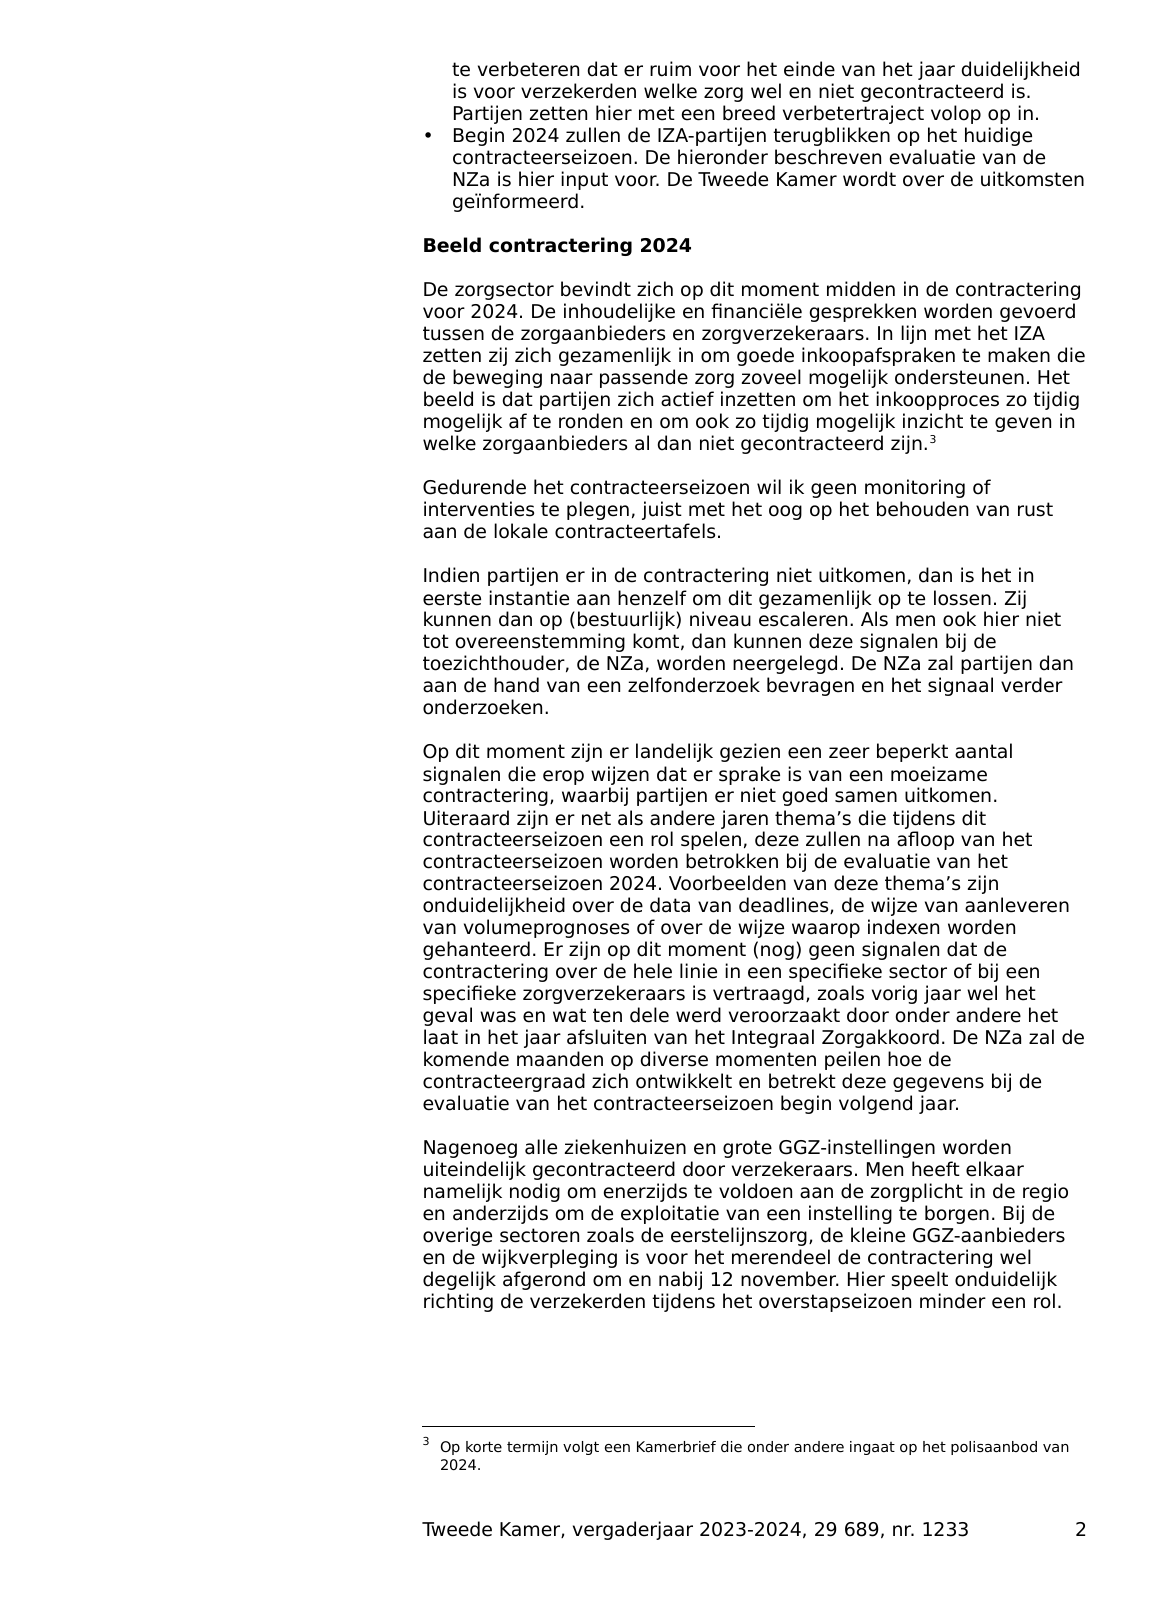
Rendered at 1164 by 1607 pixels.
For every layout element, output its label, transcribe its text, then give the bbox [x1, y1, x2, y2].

text Op dit moment zijn er landelijk gezien een zeer beperkt aantal signalen die erop wijzen dat er sprake is van een moeizame contractering, waarbij partijen er niet goed samen uitkomen. Uiteraard zijn er net als andere jaren thema’s die tijdens dit contracteerseizoen een rol spelen, deze zullen na afloop van het contracteerseizoen worden betrokken bij de evaluatie van het contracteerseizoen 2024. Voorbeelden van deze thema’s zijn onduidelijkheid over de data van deadlines, de wijze van aanleveren van volumeprognoses of over de wijze waarop indexen worden gehanteerd. Er zijn op dit moment (nog) geen signalen dat de contractering over de hele linie in een specifieke sector of bij een specifieke zorgverzekeraars is vertraagd, zoals vorig jaar wel het geval was en wat ten dele werd veroorzaakt door onder andere het laat in het jaar afsluiten van het Integraal Zorgakkoord. De NZa zal de komende maanden op diverse momenten peilen hoe de contracteergraad zich ontwikkelt en betrekt deze gegevens bij de evaluatie van het contracteerseizoen begin volgend jaar. [422, 741, 1087, 1115]
text Nagenoeg alle ziekenhuizen en grote GGZ-instellingen worden uiteindelijk gecontracteerd door verzekeraars. Men heeft elkaar namelijk nodig om enerzijds te voldoen aan de zorgplicht in de regio en anderzijds om de exploitatie van een instelling te borgen. Bij de overige sectoren zoals de eerstelijnszorg, de kleine GGZ-aanbieders en de wijkverpleging is voor het merendeel de contractering wel degelijk afgerond om en nabij 12 november. Hier speelt onduidelijk richting de verzekerden tijdens het overstapseizoen minder een rol. [422, 1137, 1087, 1313]
subtitle Beeld contractering 2024 [422, 235, 1087, 257]
text • Begin 2024 zullen de IZA-partijen terugblikken op het huidige contracteerseizoen. De hieronder beschreven evaluatie van de NZa is hier input voor. De Tweede Kamer wordt over de uitkomsten geïnformeerd. [422, 125, 1087, 213]
text Gedurende het contracteerseizoen wil ik geen monitoring of interventies te plegen, juist met het oog op het behouden van rust aan de lokale contracteertafels. [422, 477, 1087, 543]
text De zorgsector bevindt zich op dit moment midden in de contractering voor 2024. De inhoudelijke en financiële gesprekken worden gevoerd tussen de zorgaanbieders en zorgverzekeraars. In lijn met het IZA zetten zij zich gezamenlijk in om goede inkoopafspraken te maken die de beweging naar passende zorg zoveel mogelijk ondersteunen. Het beeld is dat partijen zich actief inzetten om het inkoopproces zo tijdig mogelijk af te ronden en om ook zo tijdig mogelijk inzicht te geven in welke zorgaanbieders al dan niet gecontracteerd zijn. [422, 279, 1087, 455]
text te verbeteren dat er ruim voor het einde van het jaar duidelijkheid is voor verzekerden welke zorg wel en niet gecontracteerd is. Partijen zetten hier met een breed verbetertraject volop op in. [422, 59, 1087, 125]
text Indien partijen er in de contractering niet uitkomen, dan is het in eerste instantie aan henzelf om dit gezamenlijk op te lossen. Zij kunnen dan op (bestuurlijk) niveau escaleren. Als men ook hier niet tot overeenstemming komt, dan kunnen deze signalen bij de toezichthouder, de NZa, worden neergelegd. De NZa zal partijen dan aan de hand van een zelfonderzoek bevragen en het signaal verder onderzoeken. [422, 565, 1087, 719]
text Op korte termijn volgt een Kamerbrief die onder andere ingaat op het polisaanbod van 2024. [422, 1435, 1087, 1474]
